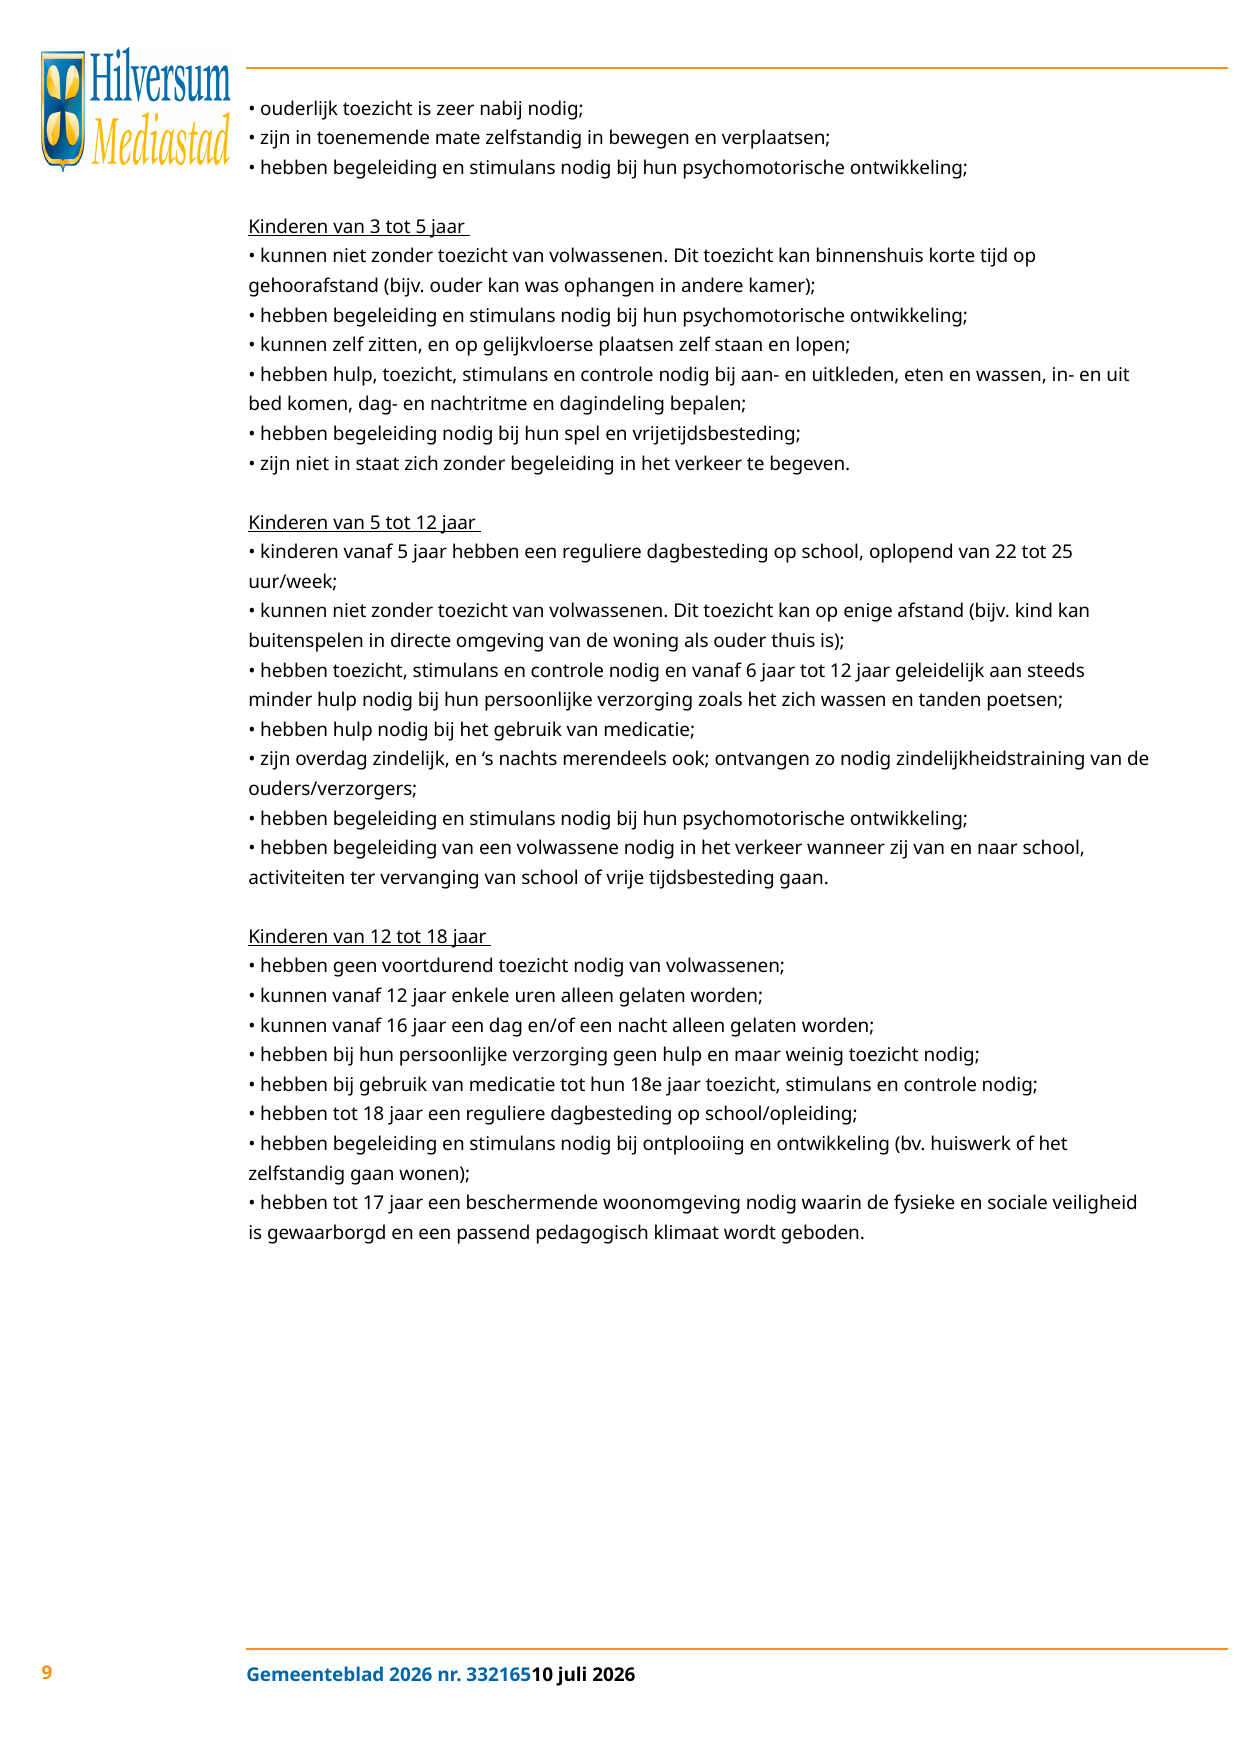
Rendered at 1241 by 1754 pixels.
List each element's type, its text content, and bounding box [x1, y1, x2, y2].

text Kinderen van 5 tot 12 jaar [248, 509, 1152, 535]
text • hebben tot 18 jaar een reguliere dagbesteding op school/opleiding; [248, 1101, 1152, 1126]
text • zijn overdag zindelijk, en ‘s nachts merendeels ook; ontvangen zo nodig zindelijkheidstraining van de ouders/verzorgers; [248, 746, 1152, 801]
text • hebben geen voortdurend toezicht nodig van volwassenen; [248, 953, 1152, 978]
text • hebben begeleiding en stimulans nodig bij hun psychomotorische ontwikkeling; [248, 805, 1152, 831]
text • zijn niet in staat zich zonder begeleiding in het verkeer te begeven. [248, 450, 1152, 476]
text • kunnen niet zonder toezicht van volwassenen. Dit toezicht kan op enige afstand (bijv. kind kan buitenspelen in directe omgeving van de woning als ouder thuis is); [248, 598, 1152, 653]
text • kunnen vanaf 12 jaar enkele uren alleen gelaten worden; [248, 982, 1152, 1008]
text • kunnen zelf zitten, en op gelijkvloerse plaatsen zelf staan en lopen; [248, 331, 1152, 357]
text Kinderen van 3 tot 5 jaar [248, 213, 1152, 239]
text • hebben hulp, toezicht, stimulans en controle nodig bij aan- en uitkleden, eten en wassen, in- en uit bed komen, dag- en nachtritme en dagindeling bepalen; [248, 361, 1152, 416]
text • zijn in toenemende mate zelfstandig in bewegen en verplaatsen; [248, 124, 1152, 150]
text • hebben tot 17 jaar een beschermende woonomgeving nodig waarin de fysieke en sociale veiligheid is gewaarborgd en een passend pedagogisch klimaat wordt geboden. [248, 1189, 1152, 1245]
text • kunnen niet zonder toezicht van volwassenen. Dit toezicht kan binnenshuis korte tijd op gehoorafstand (bijv. ouder kan was ophangen in andere kamer); [248, 243, 1152, 298]
text • hebben begeleiding en stimulans nodig bij hun psychomotorische ontwikkeling; [248, 154, 1152, 180]
text • hebben begeleiding van een volwassene nodig in het verkeer wanneer zij van en naar school, activiteiten ter vervanging van school of vrije tijdsbesteding gaan. [248, 834, 1152, 890]
text • hebben bij hun persoonlijke verzorging geen hulp en maar weinig toezicht nodig; [248, 1041, 1152, 1067]
text • hebben bij gebruik van medicatie tot hun 18e jaar toezicht, stimulans en controle nodig; [248, 1071, 1152, 1097]
text • hebben toezicht, stimulans en controle nodig en vanaf 6 jaar tot 12 jaar geleidelijk aan steeds minder hulp nodig bij hun persoonlijke verzorging zoals het zich wassen en tanden poetsen; [248, 657, 1152, 712]
picture [41, 47, 231, 172]
text • hebben hulp nodig bij het gebruik van medicatie; [248, 716, 1152, 742]
text • ouderlijk toezicht is zeer nabij nodig; [248, 95, 1152, 121]
text • kinderen vanaf 5 jaar hebben een reguliere dagbesteding op school, oplopend van 22 tot 25 uur/week; [248, 538, 1152, 594]
text • hebben begeleiding nodig bij hun spel en vrijetijdsbesteding; [248, 420, 1152, 446]
text Kinderen van 12 tot 18 jaar [248, 923, 1152, 949]
text • kunnen vanaf 16 jaar een dag en/of een nacht alleen gelaten worden; [248, 1012, 1152, 1038]
text • hebben begeleiding en stimulans nodig bij hun psychomotorische ontwikkeling; [248, 302, 1152, 328]
text • hebben begeleiding en stimulans nodig bij ontplooiing en ontwikkeling (bv. huiswerk of het zelfstandig gaan wonen); [248, 1130, 1152, 1186]
